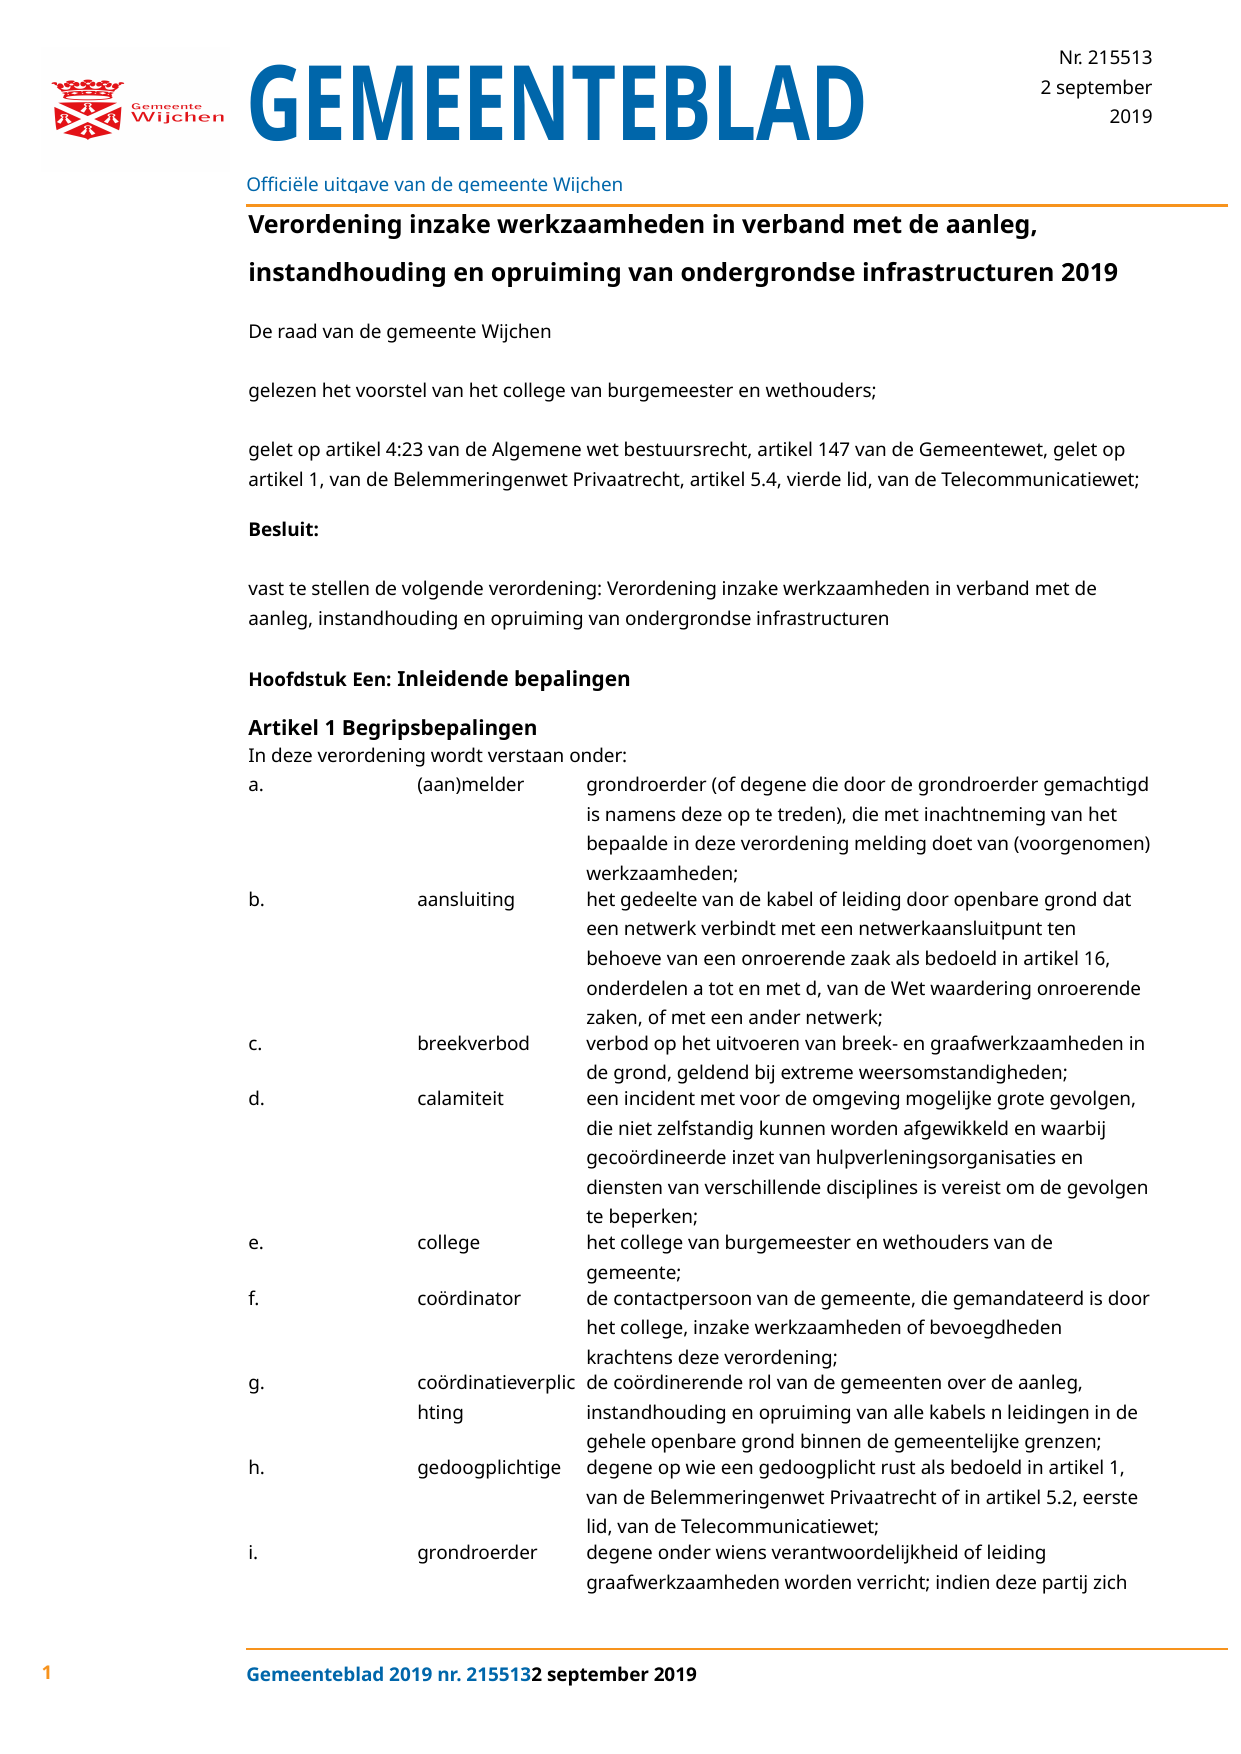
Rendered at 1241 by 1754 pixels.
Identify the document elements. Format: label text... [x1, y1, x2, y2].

table_cell degene op wie een gedoogplicht rust als bedoeld in artikel 1, van de Belemmeringenwet Privaatrecht of in artikel 5.2, eerste lid, van de Telecommunicatiewet; [586, 1455, 1152, 1539]
table_cell grondroerder [417, 1539, 586, 1595]
table_cell de contactpersoon van de gemeente, die gemandateerd is door het college, inzake werkzaamheden of bevoegdheden krachtens deze verordening; [586, 1285, 1152, 1369]
table_cell f. [248, 1285, 417, 1369]
table_cell degene onder wiens verantwoordelijkheid of leiding graafwerkzaamheden worden verricht; indien deze partij zich [586, 1539, 1152, 1595]
table_cell coördinator [417, 1285, 586, 1369]
table_cell het college van burgemeester en wethouders van de gemeente; [586, 1229, 1152, 1285]
table_cell gedoogplichtige [417, 1455, 586, 1539]
text In deze verordening wordt verstaan onder: [248, 742, 1152, 767]
text Artikel 1 Begripsbepalingen [248, 713, 1152, 742]
table_cell i. [248, 1539, 417, 1595]
text vast te stellen de volgende verordening: Verordening inzake werkzaamheden in verband met de aanleg, instandhouding en opruiming van ondergrondse infrastructuren [248, 575, 1152, 631]
table_cell een incident met voor de omgeving mogelijke grote gevolgen, die niet zelfstandig kunnen worden afgewikkeld en waarbij gecoördineerde inzet van hulpverleningsorganisaties en diensten van verschillende disciplines is vereist om de gevolgen te beperken; [586, 1085, 1152, 1229]
table_cell breekverbod [417, 1030, 586, 1085]
table_cell de coördinerende rol van de gemeenten over de aanleg, instandhouding en opruiming van alle kabels n leidingen in de gehele openbare grond binnen de gemeentelijke grenzen; [586, 1370, 1152, 1454]
table_header (aan)melder [417, 771, 586, 886]
picture [41, 47, 231, 172]
table_header a. [248, 771, 417, 886]
text Verordening inzake werkzaamheden in verband met de aanleg, instandhouding en opruiming van ondergrondse infrastructuren 2019 [248, 207, 1152, 288]
text Hoofdstuk Een: Inleidende bepalingen [248, 664, 1152, 692]
text Besluit: [248, 516, 1152, 542]
table_cell b. [248, 886, 417, 1030]
text gelet op artikel 4:23 van de Algemene wet bestuursrecht, artikel 147 van de Gemeentewet, gelet op artikel 1, van de Belemmeringenwet Privaatrecht, artikel 5.4, vierde lid, van de Telecommunicatiewet; [248, 436, 1152, 492]
table_cell het gedeelte van de kabel of leiding door openbare grond dat een netwerk verbindt met een netwerkaansluitpunt ten behoeve van een onroerende zaak als bedoeld in artikel 16, onderdelen a tot en met d, van de Wet waardering onroerende zaken, of met een ander netwerk; [586, 886, 1152, 1030]
table_cell d. [248, 1085, 417, 1229]
table_cell h. [248, 1455, 417, 1539]
text De raad van de gemeente Wijchen [248, 318, 1152, 344]
table_header grondroerder (of degene die door de grondroerder gemachtigd is namens deze op te treden), die met inachtneming van het bepaalde in deze verordening melding doet van (voorgenomen) werkzaamheden; [586, 771, 1152, 886]
table_cell calamiteit [417, 1085, 586, 1229]
table_cell g. [248, 1370, 417, 1454]
table_cell e. [248, 1229, 417, 1285]
table_cell c. [248, 1030, 417, 1085]
table_cell aansluiting [417, 886, 586, 1030]
text gelezen het voorstel van het college van burgemeester en wethouders; [248, 377, 1152, 403]
table_cell college [417, 1229, 586, 1285]
table_cell coördinatieverplichting [417, 1370, 586, 1454]
table_cell verbod op het uitvoeren van breek- en graafwerkzaamheden in de grond, geldend bij extreme weersomstandigheden; [586, 1030, 1152, 1085]
